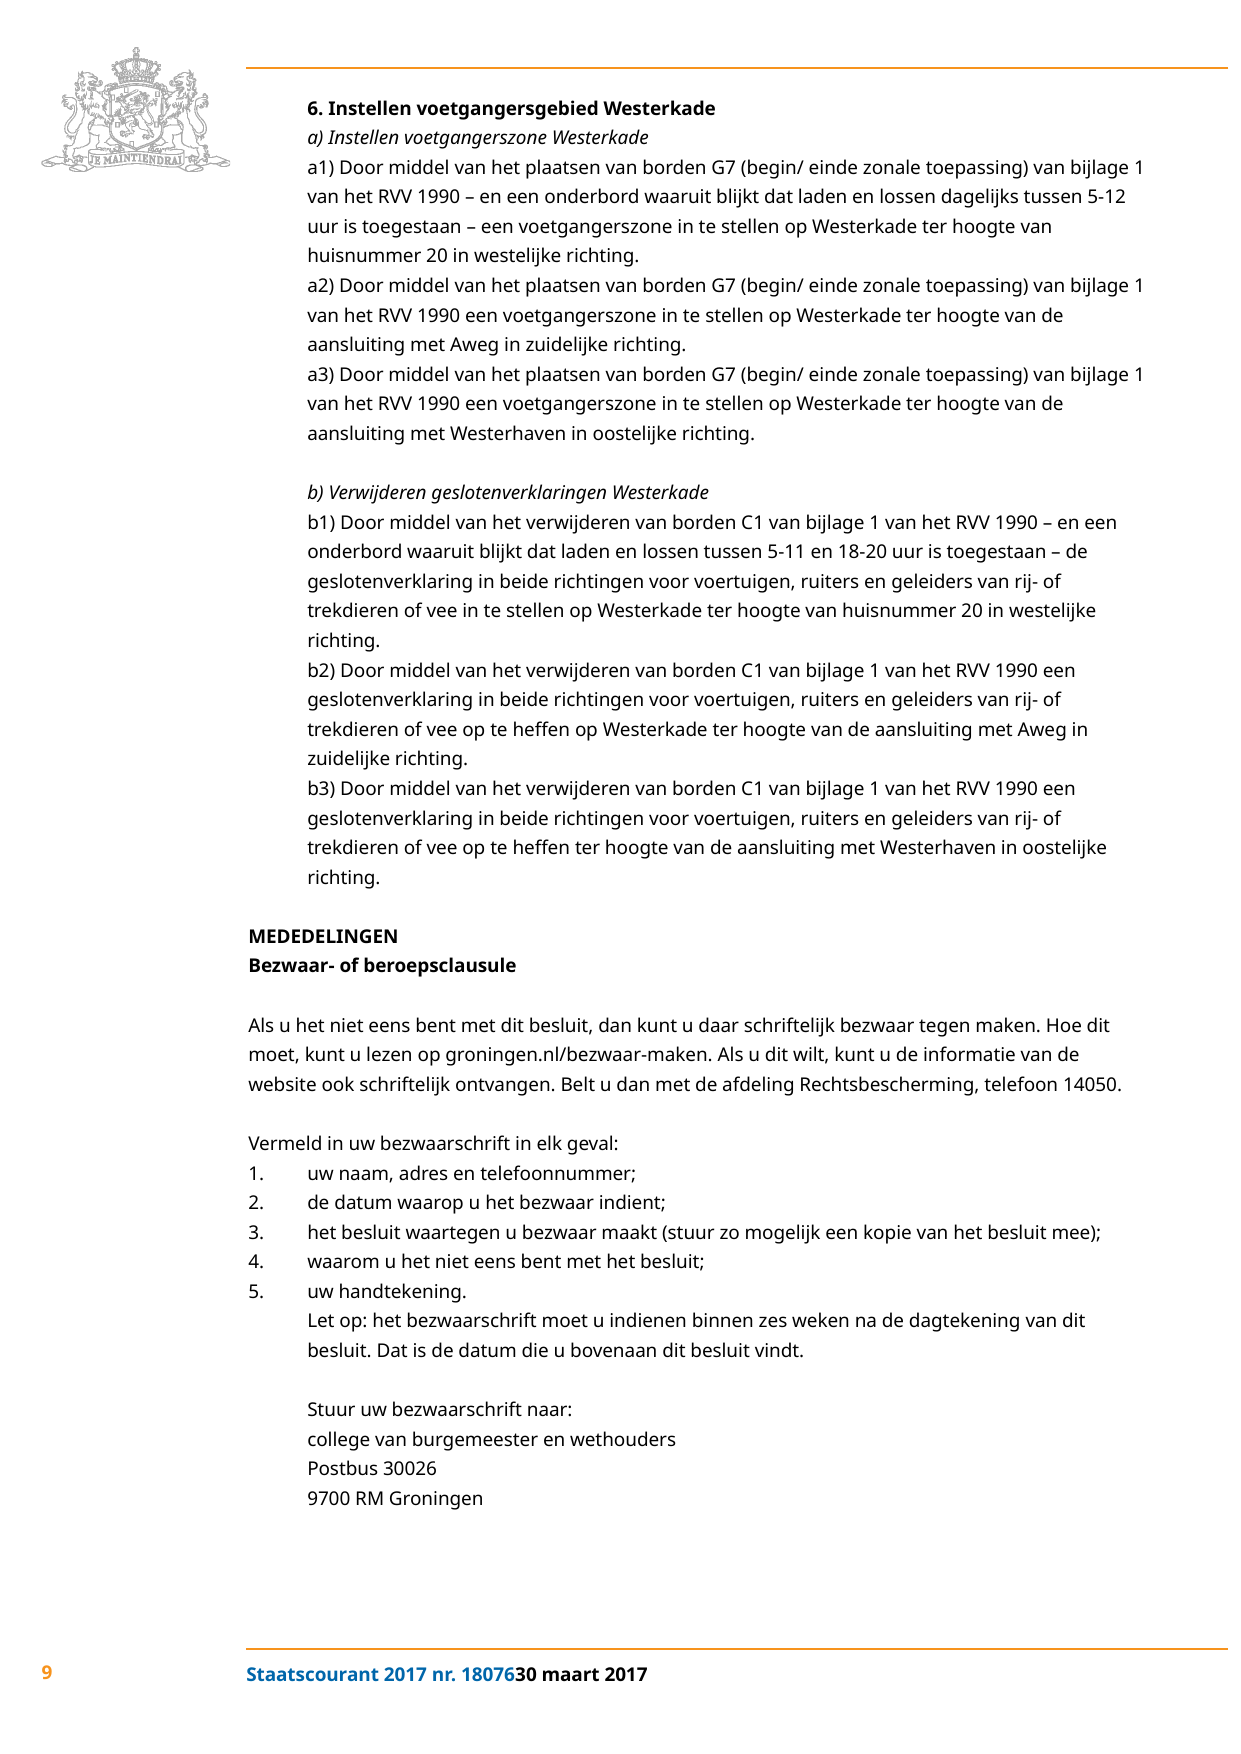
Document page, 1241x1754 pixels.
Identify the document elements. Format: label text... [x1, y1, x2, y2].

list Postbus 30026 [248, 1456, 1152, 1481]
list Stuur uw bezwaarschrift naar: [248, 1396, 1152, 1422]
list uw naam, adres en telefoonnummer; [248, 1160, 1152, 1186]
text Vermeld in uw bezwaarschrift in elk geval: [248, 1130, 1152, 1156]
text Bezwaar- of beroepsclausule [248, 953, 1152, 978]
text MEDEDELINGEN [248, 923, 1152, 949]
list b2) Door middel van het verwijderen van borden C1 van bijlage 1 van het RVV 1990 een geslotenverklaring in beide richtingen voor voertuigen, ruiters en geleiders van rij- of trekdieren of vee op te heffen op Westerkade ter hoogte van de aansluiting met Aweg in zuidelijke richting. [248, 657, 1152, 771]
list waarom u het niet eens bent met het besluit; [248, 1248, 1152, 1274]
list b1) Door middel van het verwijderen van borden C1 van bijlage 1 van het RVV 1990 – en een onderbord waaruit blijkt dat laden en lossen tussen 5-11 en 18-20 uur is toegestaan – de geslotenverklaring in beide richtingen voor voertuigen, ruiters en geleiders van rij- of trekdieren of vee in te stellen op Westerkade ter hoogte van huisnummer 20 in westelijke richting. [248, 509, 1152, 653]
list Let op: het bezwaarschrift moet u indienen binnen zes weken na de dagtekening van dit besluit. Dat is de datum die u bovenaan dit besluit vindt. [248, 1308, 1152, 1363]
picture [41, 47, 231, 172]
list a) Instellen voetgangerszone Westerkade [248, 124, 1152, 150]
list het besluit waartegen u bezwaar maakt (stuur zo mogelijk een kopie van het besluit mee); [248, 1219, 1152, 1245]
text Als u het niet eens bent met dit besluit, dan kunt u daar schriftelijk bezwaar tegen maken. Hoe dit moet, kunt u lezen op groningen.nl/bezwaar-maken. Als u dit wilt, kunt u de informatie van de website ook schriftelijk ontvangen. Belt u dan met de afdeling Rechtsbescherming, telefoon 14050. [248, 1012, 1152, 1097]
list a1) Door middel van het plaatsen van borden G7 (begin/ einde zonale toepassing) van bijlage 1 van het RVV 1990 – en een onderbord waaruit blijkt dat laden en lossen dagelijks tussen 5-12 uur is toegestaan – een voetgangerszone in te stellen op Westerkade ter hoogte van huisnummer 20 in westelijke richting. [248, 154, 1152, 268]
list b) Verwijderen geslotenverklaringen Westerkade [248, 479, 1152, 505]
list b3) Door middel van het verwijderen van borden C1 van bijlage 1 van het RVV 1990 een geslotenverklaring in beide richtingen voor voertuigen, ruiters en geleiders van rij- of trekdieren of vee op te heffen ter hoogte van de aansluiting met Westerhaven in oostelijke richting. [248, 775, 1152, 890]
list de datum waarop u het bezwaar indient; [248, 1189, 1152, 1215]
list uw handtekening. [248, 1278, 1152, 1304]
list 6. Instellen voetgangersgebied Westerkade [248, 95, 1152, 121]
list a2) Door middel van het plaatsen van borden G7 (begin/ einde zonale toepassing) van bijlage 1 van het RVV 1990 een voetgangerszone in te stellen op Westerkade ter hoogte van de aansluiting met Aweg in zuidelijke richting. [248, 272, 1152, 357]
list 9700 RM Groningen [248, 1485, 1152, 1511]
list college van burgemeester en wethouders [248, 1426, 1152, 1452]
list a3) Door middel van het plaatsen van borden G7 (begin/ einde zonale toepassing) van bijlage 1 van het RVV 1990 een voetgangerszone in te stellen op Westerkade ter hoogte van de aansluiting met Westerhaven in oostelijke richting. [248, 361, 1152, 446]
